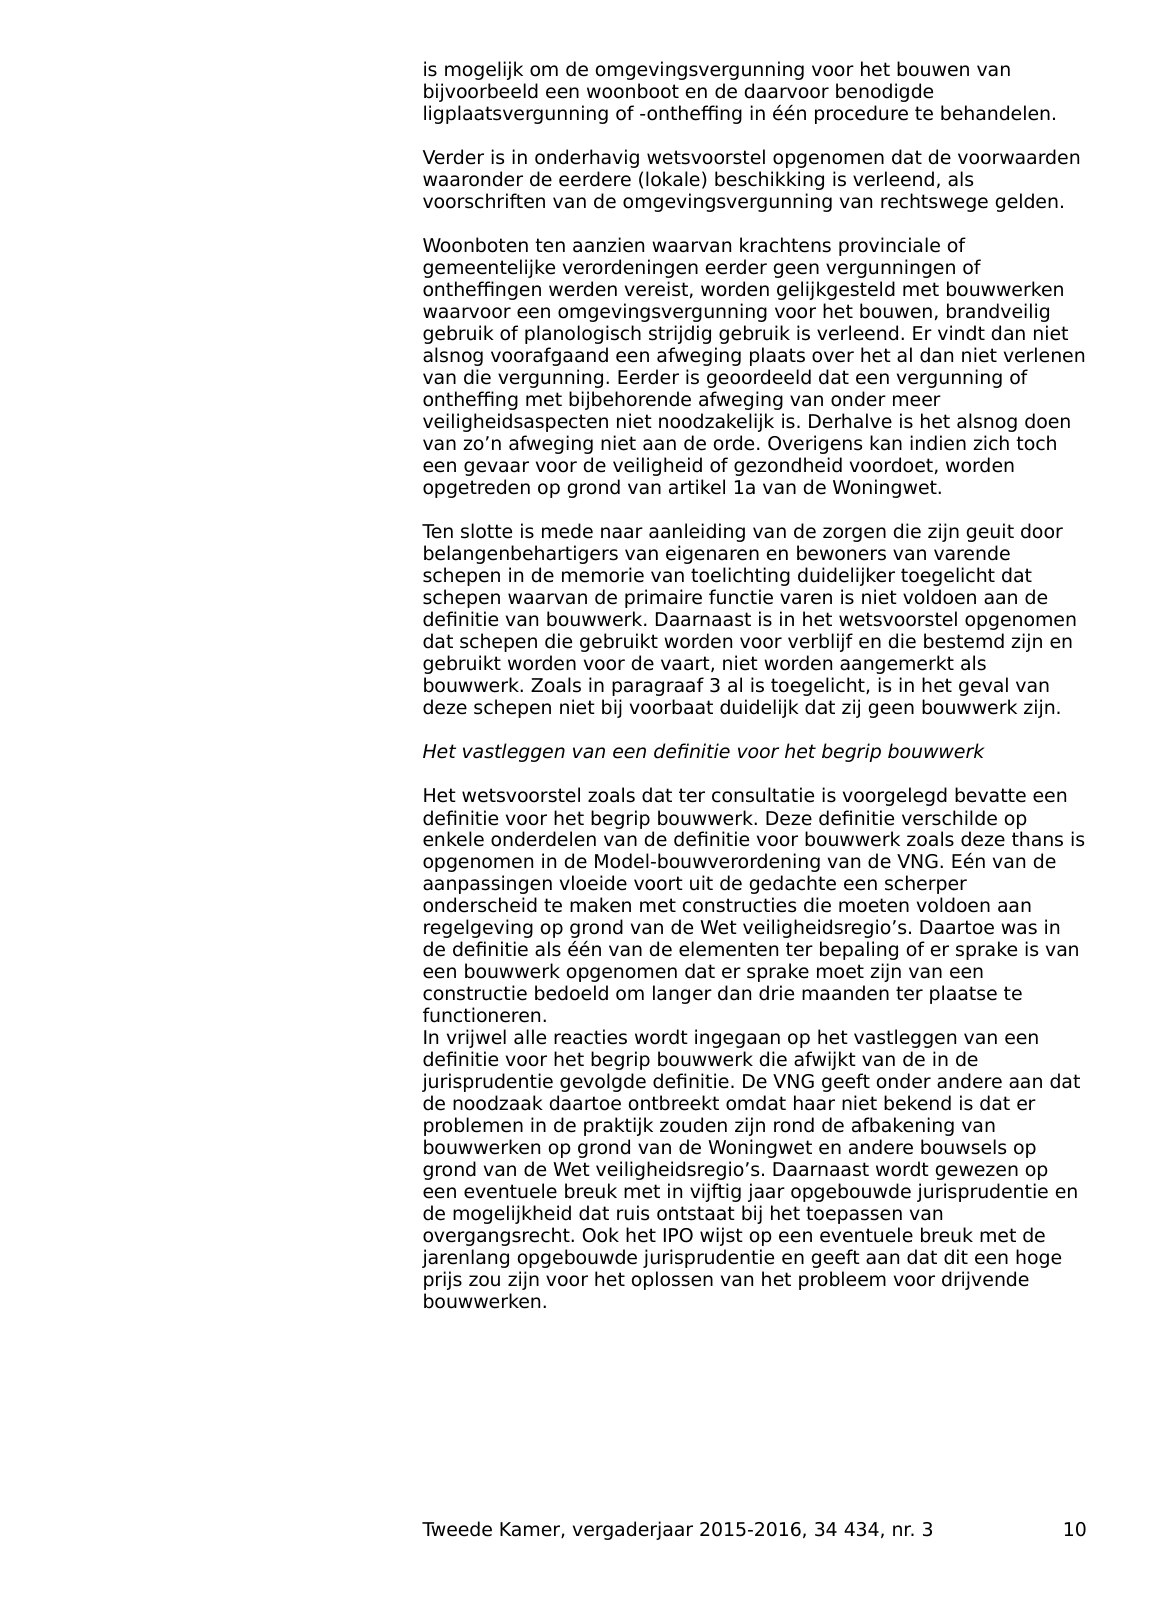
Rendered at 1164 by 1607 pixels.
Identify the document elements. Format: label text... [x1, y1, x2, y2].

text In vrijwel alle reacties wordt ingegaan op het vastleggen van een definitie voor het begrip bouwwerk die afwijkt van de in de jurisprudentie gevolgde definitie. De VNG geeft onder andere aan dat de noodzaak daartoe ontbreekt omdat haar niet bekend is dat er problemen in de praktijk zouden zijn rond de afbakening van bouwwerken op grond van de Woningwet en andere bouwsels op grond van de Wet veiligheidsregio’s. Daarnaast wordt gewezen op een eventuele breuk met in vijftig jaar opgebouwde jurisprudentie en de mogelijkheid dat ruis ontstaat bij het toepassen van overgangsrecht. Ook het IPO wijst op een eventuele breuk met de jarenlang opgebouwde jurisprudentie en geeft aan dat dit een hoge prijs zou zijn voor het oplossen van het probleem voor drijvende bouwwerken. [422, 1027, 1087, 1313]
subtitle Het vastleggen van een definitie voor het begrip bouwwerk [422, 741, 1087, 763]
text Verder is in onderhavig wetsvoorstel opgenomen dat de voorwaarden waaronder de eerdere (lokale) beschikking is verleend, als voorschriften van de omgevingsvergunning van rechtswege gelden. [422, 147, 1087, 213]
text is mogelijk om de omgevingsvergunning voor het bouwen van bijvoorbeeld een woonboot en de daarvoor benodigde ligplaatsvergunning of -ontheffing in één procedure te behandelen. [422, 59, 1087, 125]
text Het wetsvoorstel zoals dat ter consultatie is voorgelegd bevatte een definitie voor het begrip bouwwerk. Deze definitie verschilde op enkele onderdelen van de definitie voor bouwwerk zoals deze thans is opgenomen in de Model-bouwverordening van de VNG. Eén van de aanpassingen vloeide voort uit de gedachte een scherper onderscheid te maken met constructies die moeten voldoen aan regelgeving op grond van de Wet veiligheidsregio’s. Daartoe was in de definitie als één van de elementen ter bepaling of er sprake is van een bouwwerk opgenomen dat er sprake moet zijn van een constructie bedoeld om langer dan drie maanden ter plaatse te functioneren. [422, 785, 1087, 1027]
text Woonboten ten aanzien waarvan krachtens provinciale of gemeentelijke verordeningen eerder geen vergunningen of ontheffingen werden vereist, worden gelijkgesteld met bouwwerken waarvoor een omgevingsvergunning voor het bouwen, brandveilig gebruik of planologisch strijdig gebruik is verleend. Er vindt dan niet alsnog voorafgaand een afweging plaats over het al dan niet verlenen van die vergunning. Eerder is geoordeeld dat een vergunning of ontheffing met bijbehorende afweging van onder meer veiligheidsaspecten niet noodzakelijk is. Derhalve is het alsnog doen van zo’n afweging niet aan de orde. Overigens kan indien zich toch een gevaar voor de veiligheid of gezondheid voordoet, worden opgetreden op grond van artikel 1a van de Woningwet. [422, 235, 1087, 499]
text Ten slotte is mede naar aanleiding van de zorgen die zijn geuit door belangenbehartigers van eigenaren en bewoners van varende schepen in de memorie van toelichting duidelijker toegelicht dat schepen waarvan de primaire functie varen is niet voldoen aan de definitie van bouwwerk. Daarnaast is in het wetsvoorstel opgenomen dat schepen die gebruikt worden voor verblijf en die bestemd zijn en gebruikt worden voor de vaart, niet worden aangemerkt als bouwwerk. Zoals in paragraaf 3 al is toegelicht, is in het geval van deze schepen niet bij voorbaat duidelijk dat zij geen bouwwerk zijn. [422, 521, 1087, 719]
